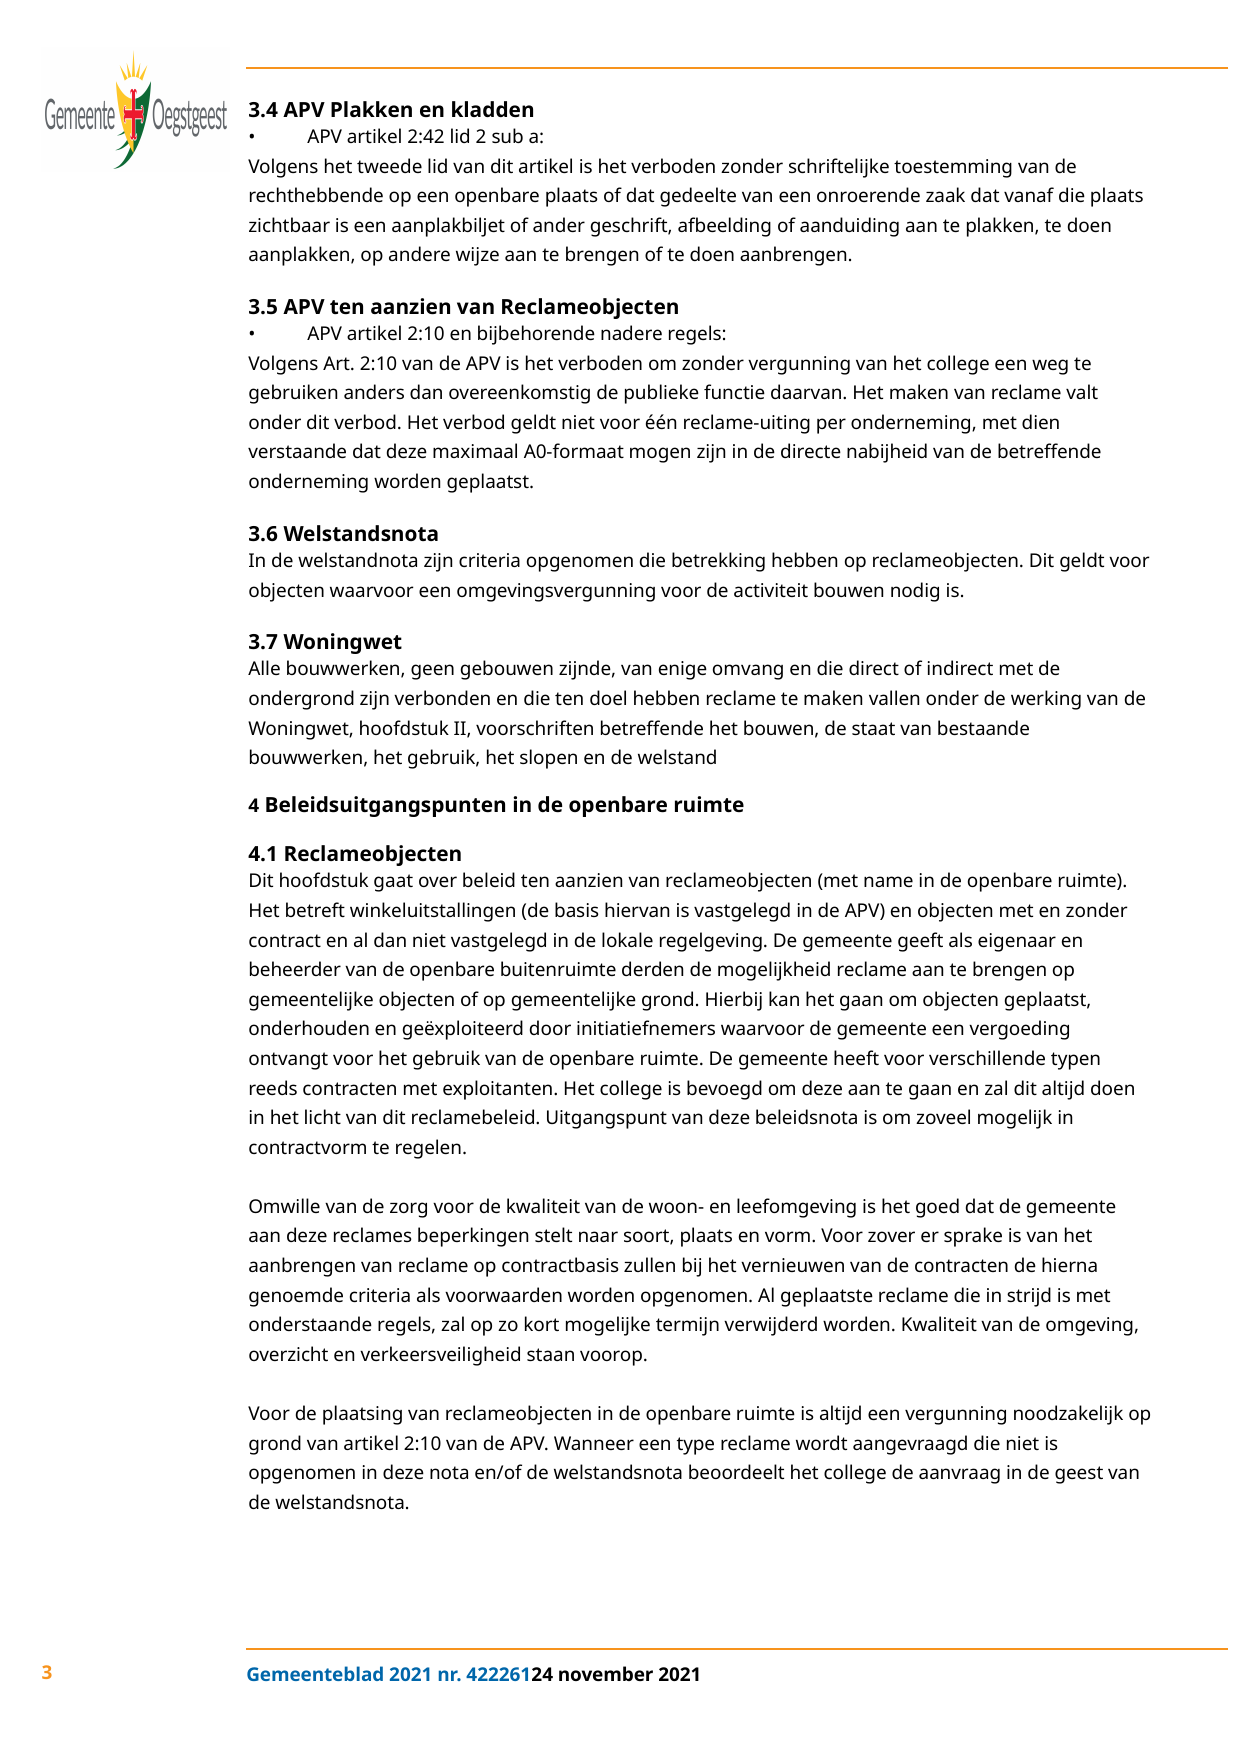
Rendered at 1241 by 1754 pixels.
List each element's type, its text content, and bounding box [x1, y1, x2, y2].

text Volgens Art. 2:10 van de APV is het verboden om zonder vergunning van het college een weg te gebruiken anders dan overeenkomstig de publieke functie daarvan. Het maken van reclame valt onder dit verbod. Het verbod geldt niet voor één reclame-uiting per onderneming, met dien verstaande dat deze maximaal A0-formaat mogen zijn in de directe nabijheid van de betreffende onderneming worden geplaatst. [248, 350, 1152, 494]
list APV artikel 2:10 en bijbehorende nadere regels: [248, 320, 1152, 346]
text 4.1 Reclameobjecten [248, 839, 1152, 868]
text 4 Beleidsuitgangspunten in de openbare ruimte [248, 790, 1152, 818]
text Volgens het tweede lid van dit artikel is het verboden zonder schriftelijke toestemming van de rechthebbende op een openbare plaats of dat gedeelte van een onroerende zaak dat vanaf die plaats zichtbaar is een aanplakbiljet of ander geschrift, afbeelding of aanduiding aan te plakken, te doen aanplakken, op andere wijze aan te brengen of te doen aanbrengen. [248, 153, 1152, 267]
text Voor de plaatsing van reclameobjecten in de openbare ruimte is altijd een vergunning noodzakelijk op grond van artikel 2:10 van de APV. Wanneer een type reclame wordt aangevraagd die niet is opgenomen in deze nota en/of de welstandsnota beoordeelt het college de aanvraag in de geest van de welstandsnota. [248, 1400, 1152, 1515]
text In de welstandnota zijn criteria opgenomen die betrekking hebben op reclameobjecten. Dit geldt voor objecten waarvoor een omgevingsvergunning voor de activiteit bouwen nodig is. [248, 547, 1152, 602]
text 3.4 APV Plakken en kladden [248, 95, 1152, 123]
picture [41, 47, 231, 172]
text Alle bouwwerken, geen gebouwen zijnde, van enige omvang en die direct of indirect met de ondergrond zijn verbonden en die ten doel hebben reclame te maken vallen onder de werking van de Woningwet, hoofdstuk II, voorschriften betreffende het bouwen, de staat van bestaande bouwwerken, het gebruik, het slopen en de welstand [248, 656, 1152, 770]
text 3.7 Woningwet [248, 627, 1152, 656]
text Omwille van de zorg voor de kwaliteit van de woon- en leefomgeving is het goed dat de gemeente aan deze reclames beperkingen stelt naar soort, plaats en vorm. Voor zover er sprake is van het aanbrengen van reclame op contractbasis zullen bij het vernieuwen van de contracten de hierna genoemde criteria als voorwaarden worden opgenomen. Al geplaatste reclame die in strijd is met onderstaande regels, zal op zo kort mogelijke termijn verwijderd worden. Kwaliteit van de omgeving, overzicht en verkeersveiligheid staan voorop. [248, 1193, 1152, 1367]
text 3.6 Welstandsnota [248, 519, 1152, 547]
list APV artikel 2:42 lid 2 sub a: [248, 123, 1152, 149]
text 3.5 APV ten aanzien van Reclameobjecten [248, 292, 1152, 320]
text Dit hoofdstuk gaat over beleid ten aanzien van reclameobjecten (met name in de openbare ruimte). Het betreft winkeluitstallingen (de basis hiervan is vastgelegd in de APV) en objecten met en zonder contract en al dan niet vastgelegd in de lokale regelgeving. De gemeente geeft als eigenaar en beheerder van de openbare buitenruimte derden de mogelijkheid reclame aan te brengen op gemeentelijke objecten of op gemeentelijke grond. Hierbij kan het gaan om objecten geplaatst, onderhouden en geëxploiteerd door initiatiefnemers waarvoor de gemeente een vergoeding ontvangt voor het gebruik van de openbare ruimte. De gemeente heeft voor verschillende typen reeds contracten met exploitanten. Het college is bevoegd om deze aan te gaan en zal dit altijd doen in het licht van dit reclamebeleid. Uitgangspunt van deze beleidsnota is om zoveel mogelijk in contractvorm te regelen. [248, 868, 1152, 1160]
